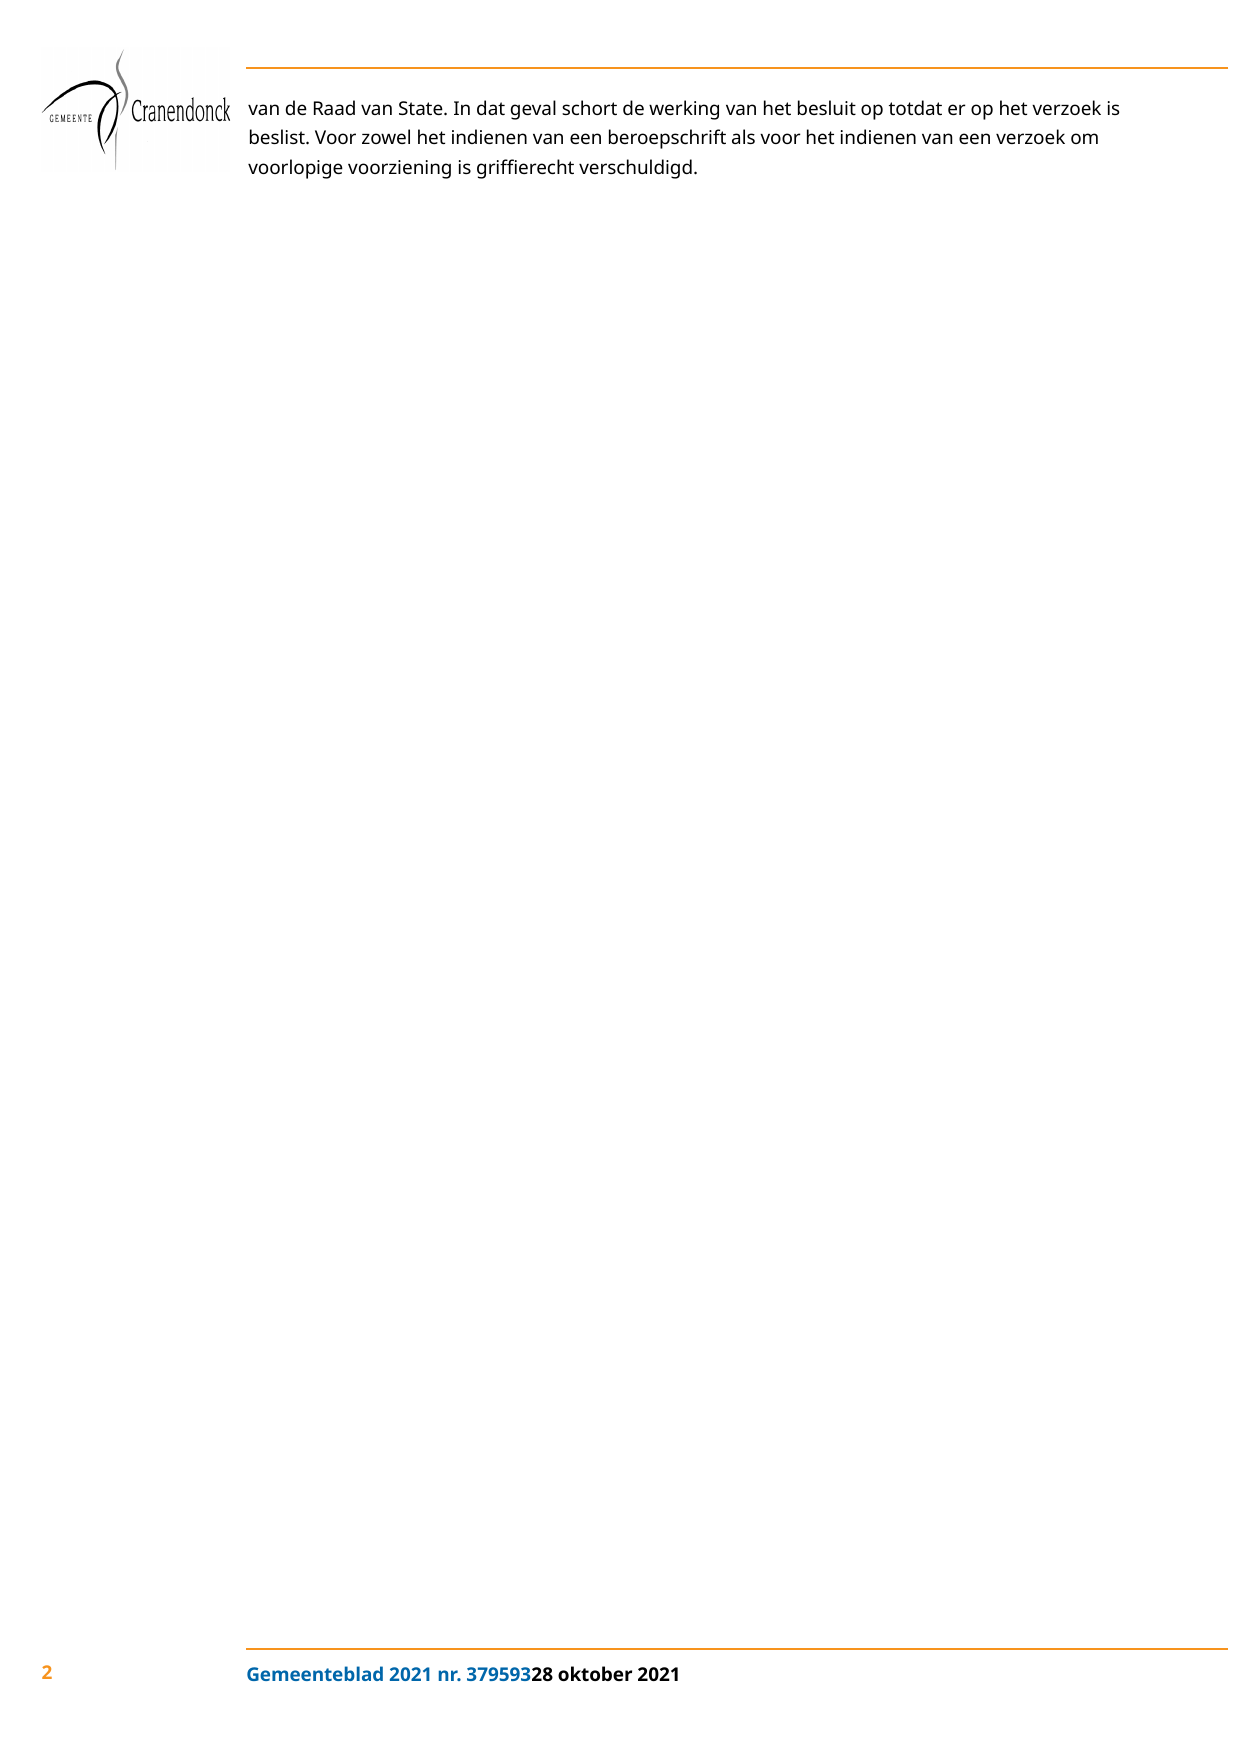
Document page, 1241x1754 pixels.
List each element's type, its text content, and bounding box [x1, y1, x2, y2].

picture [41, 47, 231, 172]
text van de Raad van State. In dat geval schort de werking van het besluit op totdat er op het verzoek is beslist. Voor zowel het indienen van een beroepschrift als voor het indienen van een verzoek om voorlopige voorziening is griffierecht verschuldigd. [248, 95, 1152, 180]
